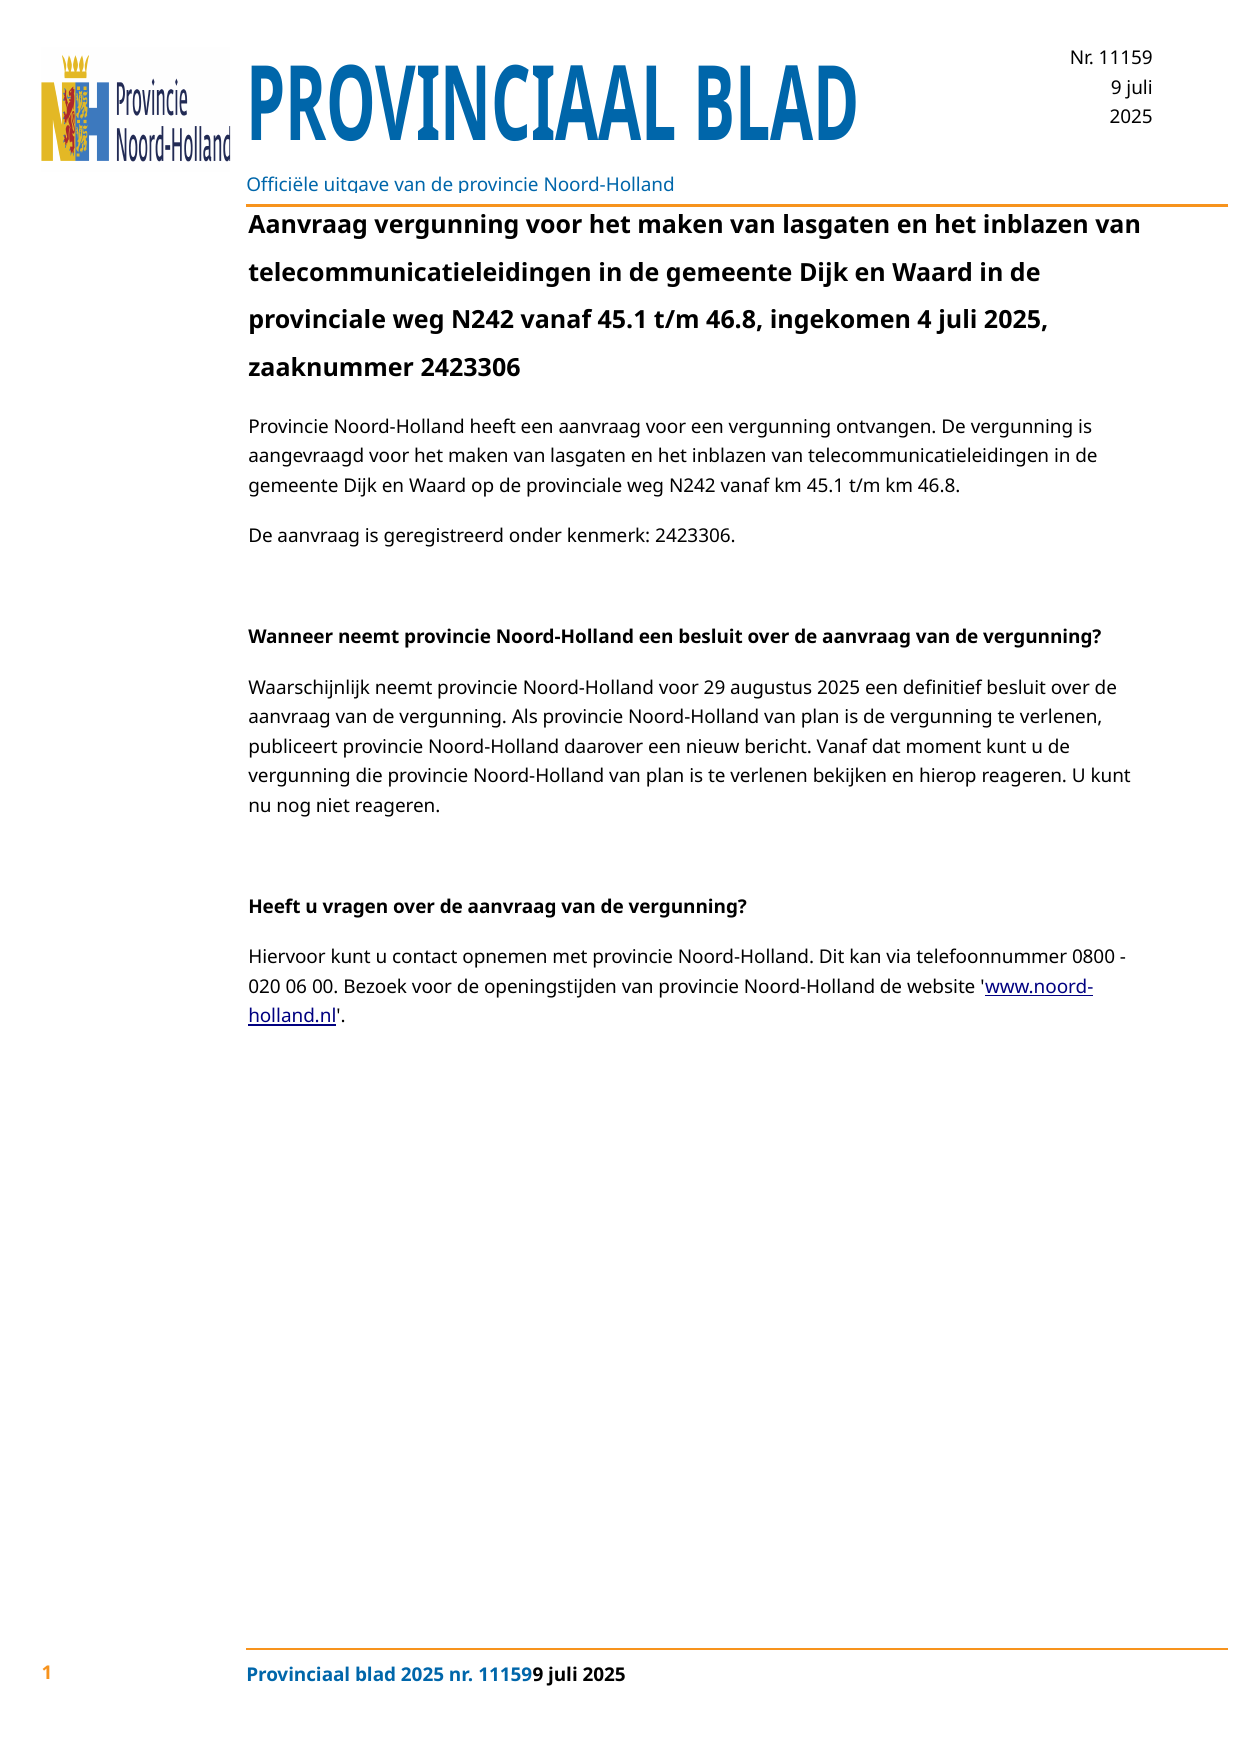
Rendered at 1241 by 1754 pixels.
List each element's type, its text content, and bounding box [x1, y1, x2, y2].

text Aanvraag vergunning voor het maken van lasgaten en het inblazen van telecommunicatieleidingen in de gemeente Dijk en Waard in de provinciale weg N242 vanaf 45.1 t/m 46.8, ingekomen 4 juli 2025, zaaknummer 2423306 [248, 207, 1152, 384]
text Wanneer neemt provincie Noord-Holland een besluit over de aanvraag van de vergunning? [248, 623, 1152, 649]
text Waarschijnlijk neemt provincie Noord-Holland voor 29 augustus 2025 een definitief besluit over de aanvraag van de vergunning. Als provincie Noord-Holland van plan is de vergunning te verlenen, publiceert provincie Noord-Holland daarover een nieuw bericht. Vanaf dat moment kunt u de vergunning die provincie Noord-Holland van plan is te verlenen bekijken en hierop reageren. U kunt nu nog niet reageren. [248, 674, 1152, 818]
picture [41, 47, 231, 172]
text Hiervoor kunt u contact opnemen met provincie Noord-Holland. Dit kan via telefoonnummer 0800 - 020 06 00. Bezoek voor de openingstijden van provincie Noord-Holland de website 'www.noord-holland.nl'. [248, 943, 1152, 1028]
text De aanvraag is geregistreerd onder kenmerk: 2423306. [248, 523, 1152, 548]
text Provincie Noord-Holland heeft een aanvraag voor een vergunning ontvangen. De vergunning is aangevraagd voor het maken van lasgaten en het inblazen van telecommunicatieleidingen in de gemeente Dijk en Waard op de provinciale weg N242 vanaf km 45.1 t/m km 46.8. [248, 413, 1152, 498]
text Heeft u vragen over de aanvraag van de vergunning? [248, 893, 1152, 919]
